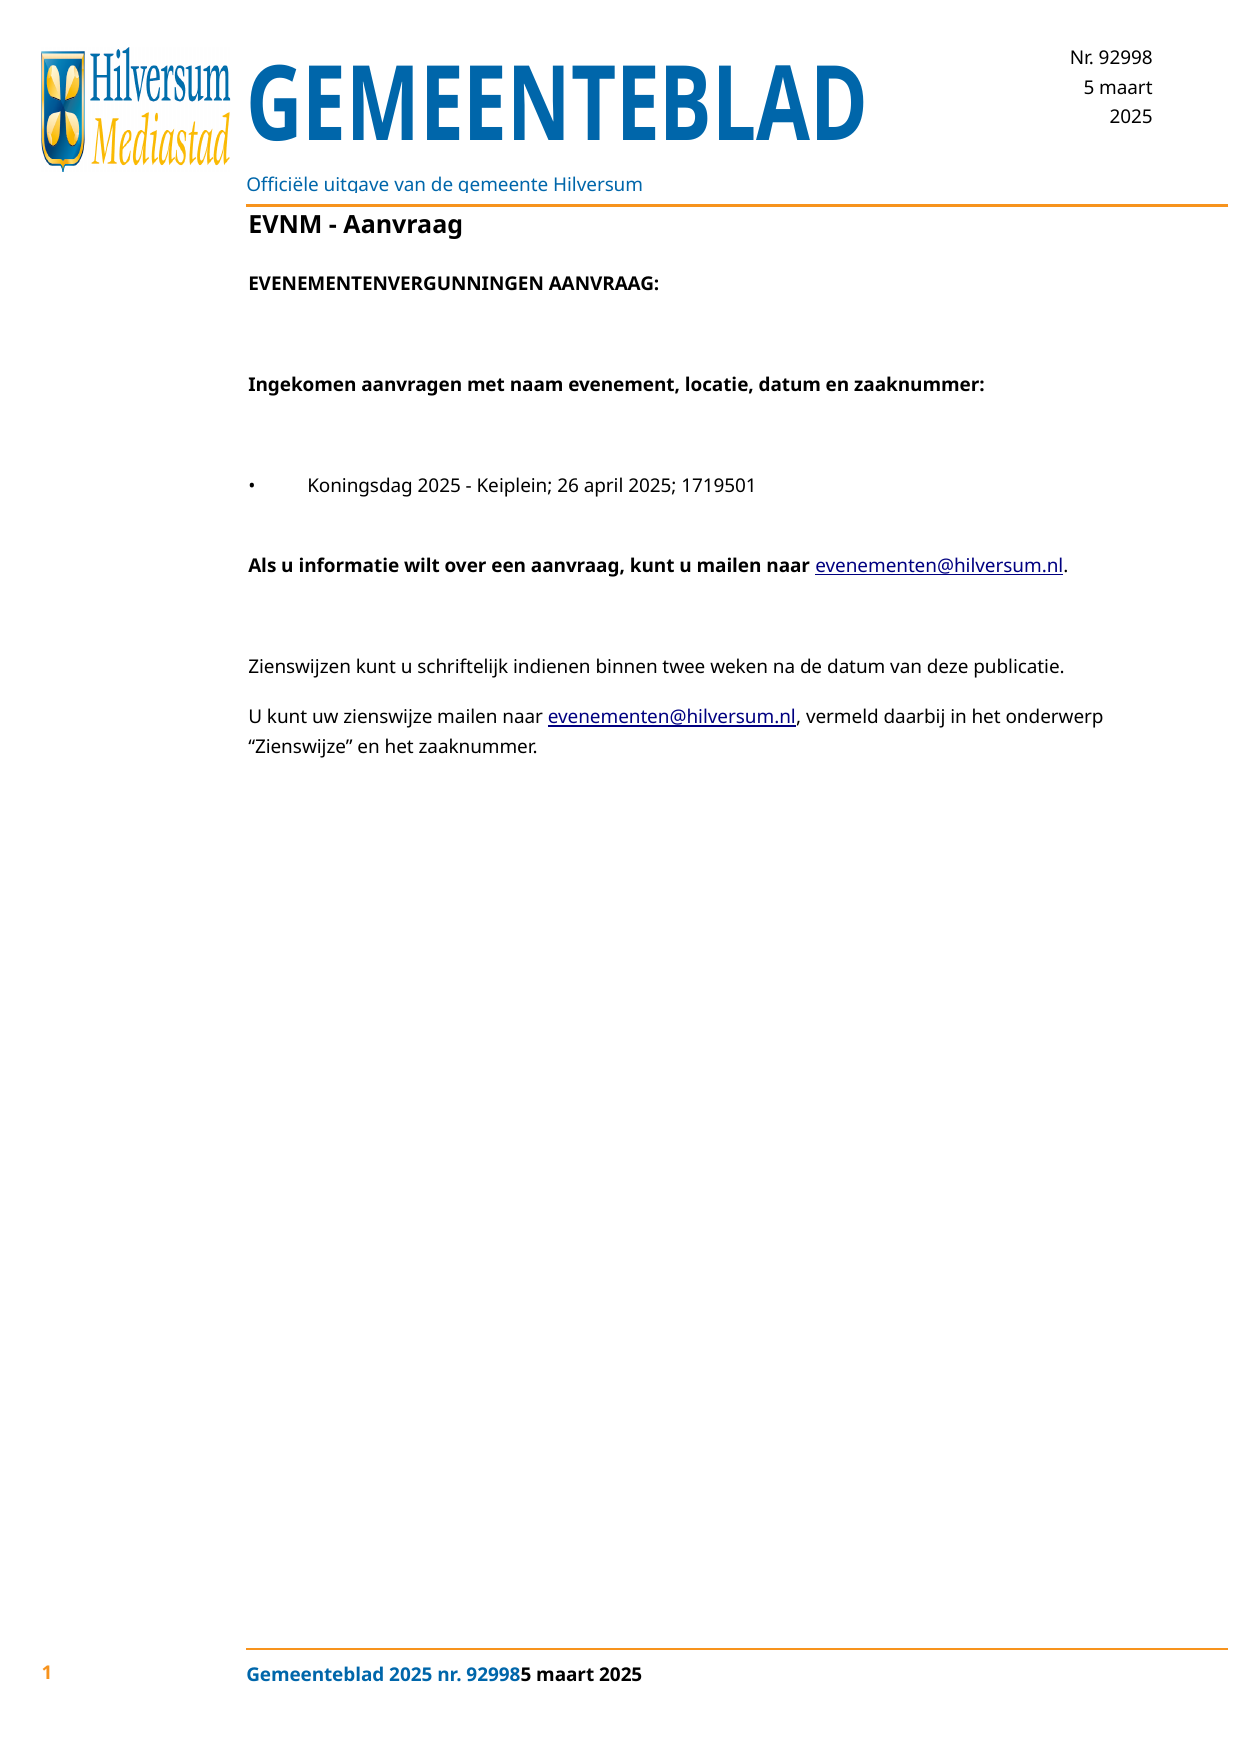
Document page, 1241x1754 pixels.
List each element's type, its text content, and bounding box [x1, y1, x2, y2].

picture [41, 47, 231, 172]
text Zienswijzen kunt u schriftelijk indienen binnen twee weken na de datum van deze publicatie. [248, 653, 1152, 678]
text U kunt uw zienswijze mailen naar evenementen@hilversum.nl, vermeld daarbij in het onderwerp “Zienswijze” en het zaaknummer. [248, 703, 1152, 758]
text Als u informatie wilt over een aanvraag, kunt u mailen naar evenementen@hilversum.nl. [248, 552, 1152, 578]
text EVNM - Aanvraag [248, 207, 1152, 241]
text EVENEMENTENVERGUNNINGEN AANVRAAG: [248, 270, 1152, 296]
text Ingekomen aanvragen met naam evenement, locatie, datum en zaaknummer: [248, 371, 1152, 397]
list Koningsdag 2025 - Keiplein; 26 april 2025; 1719501 [248, 472, 1152, 498]
